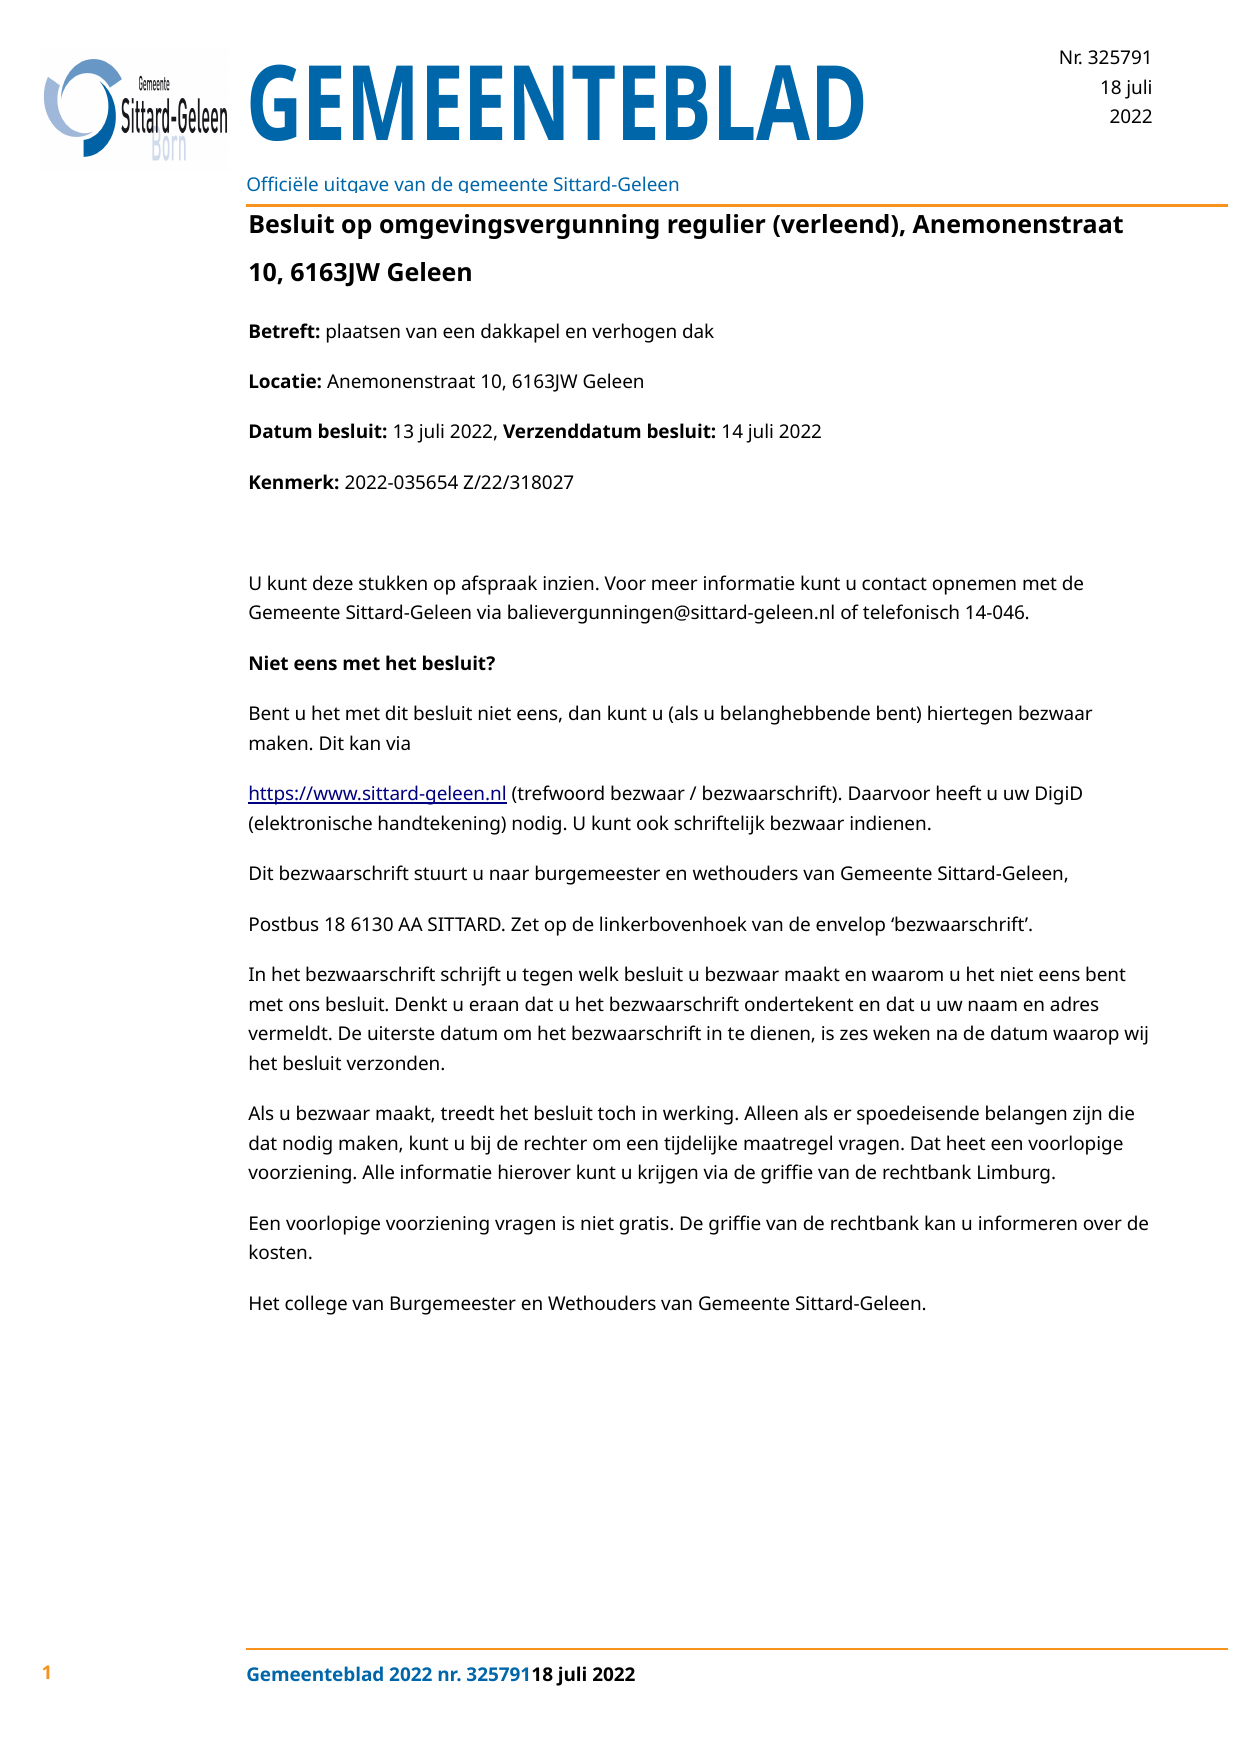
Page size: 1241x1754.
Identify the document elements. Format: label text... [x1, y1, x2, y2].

text Locatie: Anemonenstraat 10, 6163JW Geleen [248, 368, 1152, 394]
text Als u bezwaar maakt, treedt het besluit toch in werking. Alleen als er spoedeisende belangen zijn die dat nodig maken, kunt u bij de rechter om een tijdelijke maatregel vragen. Dat heet een voorlopige voorziening. Alle informatie hierover kunt u krijgen via de griffie van de rechtbank Limburg. [248, 1100, 1152, 1185]
text Dit bezwaarschrift stuurt u naar burgemeester en wethouders van Gemeente Sittard-Geleen, [248, 860, 1152, 886]
text Het college van Burgemeester en Wethouders van Gemeente Sittard-Geleen. [248, 1290, 1152, 1316]
text In het bezwaarschrift schrijft u tegen welk besluit u bezwaar maakt en waarom u het niet eens bent met ons besluit. Denkt u eraan dat u het bezwaarschrift ondertekent en dat u uw naam en adres vermeldt. De uiterste datum om het bezwaarschrift in te dienen, is zes weken na de datum waarop wij het besluit verzonden. [248, 961, 1152, 1076]
text Een voorlopige voorziening vragen is niet gratis. De griffie van de rechtbank kan u informeren over de kosten. [248, 1210, 1152, 1265]
text https://www.sittard-geleen.nl (trefwoord bezwaar / bezwaarschrift). Daarvoor heeft u uw DigiD (elektronische handtekening) nodig. U kunt ook schriftelijk bezwaar indienen. [248, 780, 1152, 836]
text Besluit op omgevingsvergunning regulier (verleend), Anemonenstraat 10, 6163JW Geleen [248, 207, 1152, 288]
text Postbus 18 6130 AA SITTARD. Zet op de linkerbovenhoek van de envelop ‘bezwaarschrift’. [248, 911, 1152, 937]
text U kunt deze stukken op afspraak inzien. Voor meer informatie kunt u contact opnemen met de Gemeente Sittard-Geleen via balievergunningen@sittard-geleen.nl of telefonisch 14-046. [248, 570, 1152, 625]
picture [41, 47, 231, 172]
text Niet eens met het besluit? [248, 650, 1152, 676]
text Bent u het met dit besluit niet eens, dan kunt u (als u belanghebbende bent) hiertegen bezwaar maken. Dit kan via [248, 700, 1152, 756]
text Betreft: plaatsen van een dakkapel en verhogen dak [248, 318, 1152, 344]
text Kenmerk: 2022-035654 Z/22/318027 [248, 469, 1152, 495]
text Datum besluit: 13 juli 2022, Verzenddatum besluit: 14 juli 2022 [248, 419, 1152, 444]
